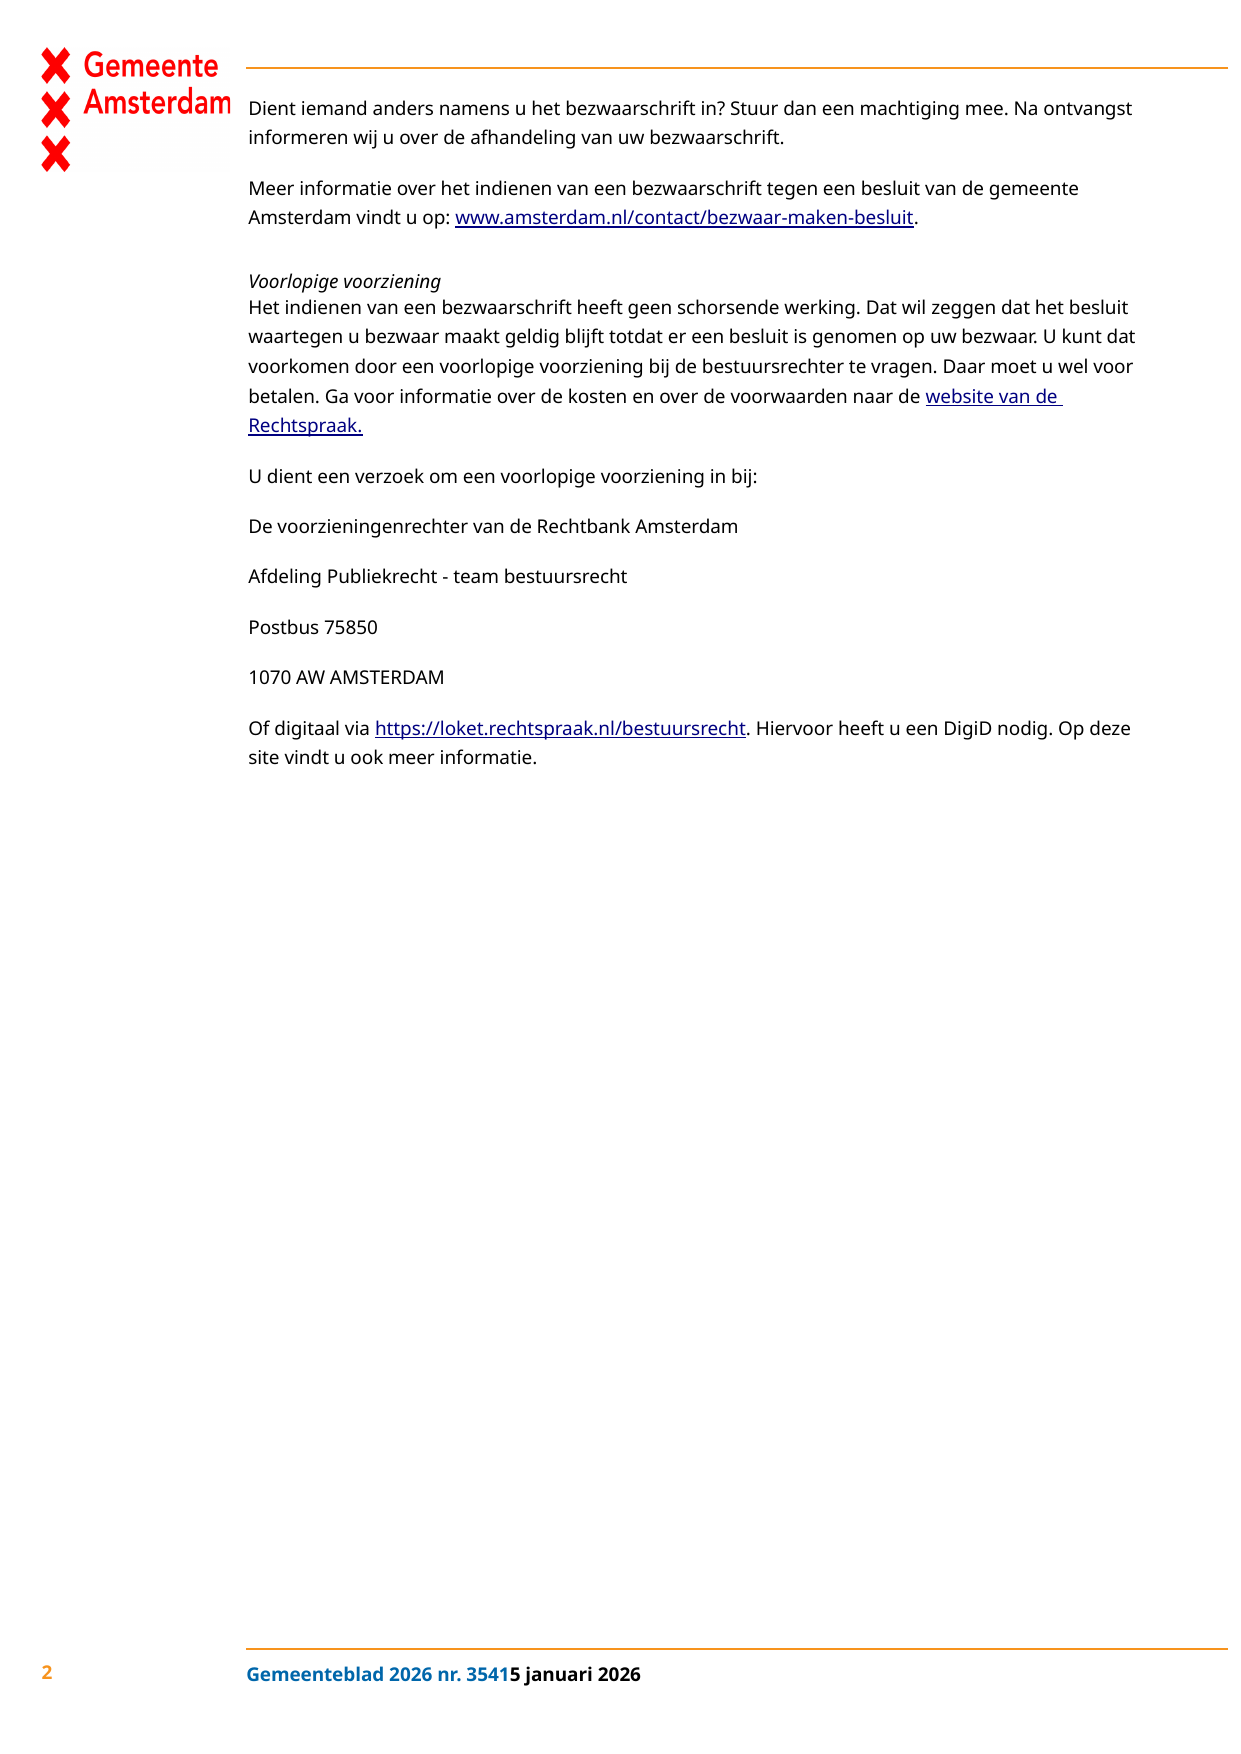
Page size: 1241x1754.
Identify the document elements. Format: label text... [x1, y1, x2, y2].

text Of digitaal via https://loket.rechtspraak.nl/bestuursrecht. Hiervoor heeft u een DigiD nodig. Op deze site vindt u ook meer informatie. [248, 715, 1152, 770]
text Meer informatie over het indienen van een bezwaarschrift tegen een besluit van de gemeente Amsterdam vindt u op: www.amsterdam.nl/contact/bezwaar-maken-besluit. [248, 175, 1152, 230]
text Voorlopige voorziening [248, 268, 1152, 294]
picture [41, 47, 231, 172]
text Afdeling Publiekrecht - team bestuursrecht [248, 564, 1152, 589]
text U dient een verzoek om een voorlopige voorziening in bij: [248, 463, 1152, 488]
text Dient iemand anders namens u het bezwaarschrift in? Stuur dan een machtiging mee. Na ontvangst informeren wij u over de afhandeling van uw bezwaarschrift. [248, 95, 1152, 150]
text Het indienen van een bezwaarschrift heeft geen schorsende werking. Dat wil zeggen dat het besluit waartegen u bezwaar maakt geldig blijft totdat er een besluit is genomen op uw bezwaar. U kunt dat voorkomen door een voorlopige voorziening bij de bestuursrechter te vragen. Daar moet u wel voor betalen. Ga voor informatie over de kosten en over de voorwaarden naar de website van de Rechtspraak. [248, 294, 1152, 438]
text Postbus 75850 [248, 614, 1152, 640]
text 1070 AW AMSTERDAM [248, 664, 1152, 690]
text De voorzieningenrechter van de Rechtbank Amsterdam [248, 513, 1152, 539]
